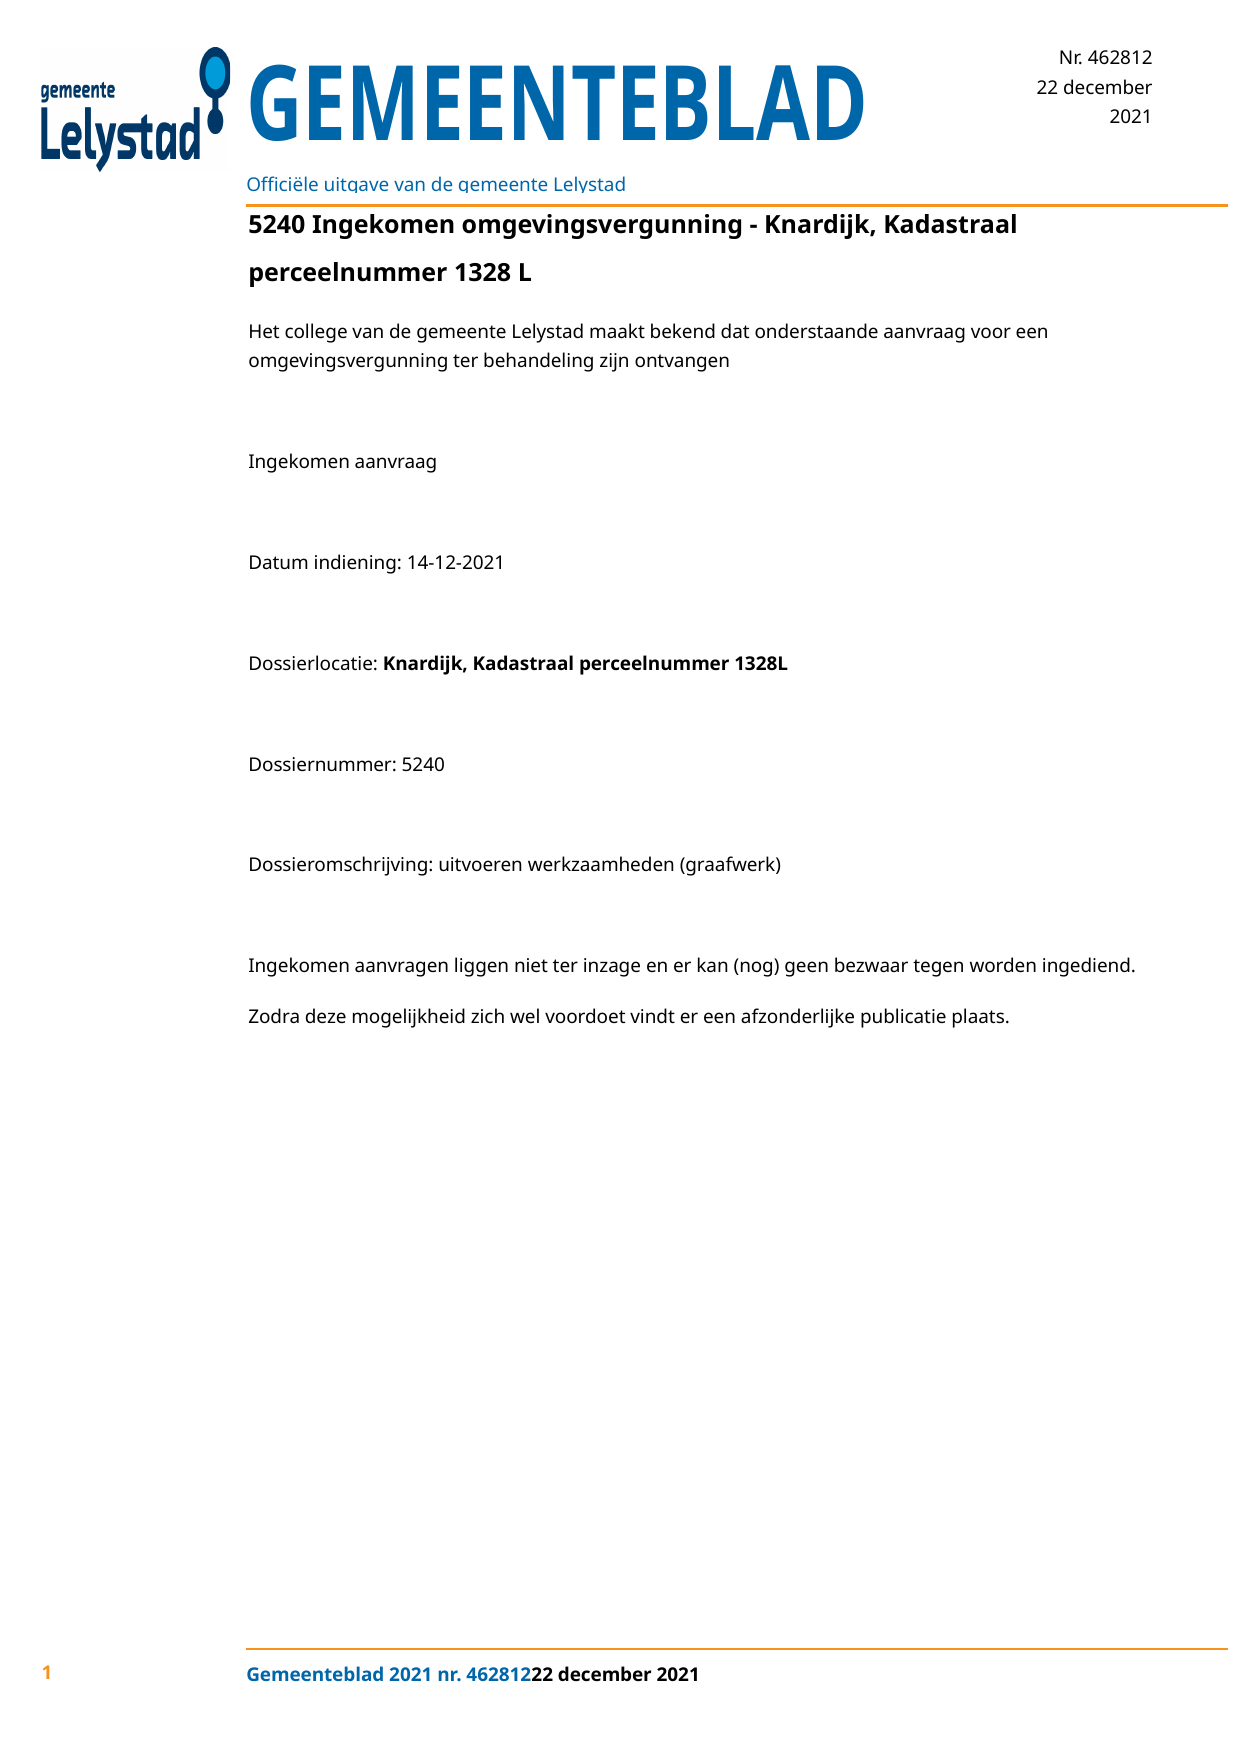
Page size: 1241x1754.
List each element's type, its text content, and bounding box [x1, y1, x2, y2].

text Het college van de gemeente Lelystad maakt bekend dat onderstaande aanvraag voor een omgevingsvergunning ter behandeling zijn ontvangen [248, 318, 1152, 373]
text Datum indiening: 14-12-2021 [248, 549, 1152, 575]
text 5240 Ingekomen omgevingsvergunning - Knardijk, Kadastraal perceelnummer 1328 L [248, 207, 1152, 288]
text Dossieromschrijving: uitvoeren werkzaamheden (graafwerk) [248, 852, 1152, 877]
text Dossiernummer: 5240 [248, 751, 1152, 777]
picture [41, 47, 231, 172]
text Dossierlocatie: Knardijk, Kadastraal perceelnummer 1328L [248, 650, 1152, 676]
text Zodra deze mogelijkheid zich wel voordoet vindt er een afzonderlijke publicatie plaats. [248, 1003, 1152, 1029]
text Ingekomen aanvragen liggen niet ter inzage en er kan (nog) geen bezwaar tegen worden ingediend. [248, 952, 1152, 978]
text Ingekomen aanvraag [248, 448, 1152, 474]
